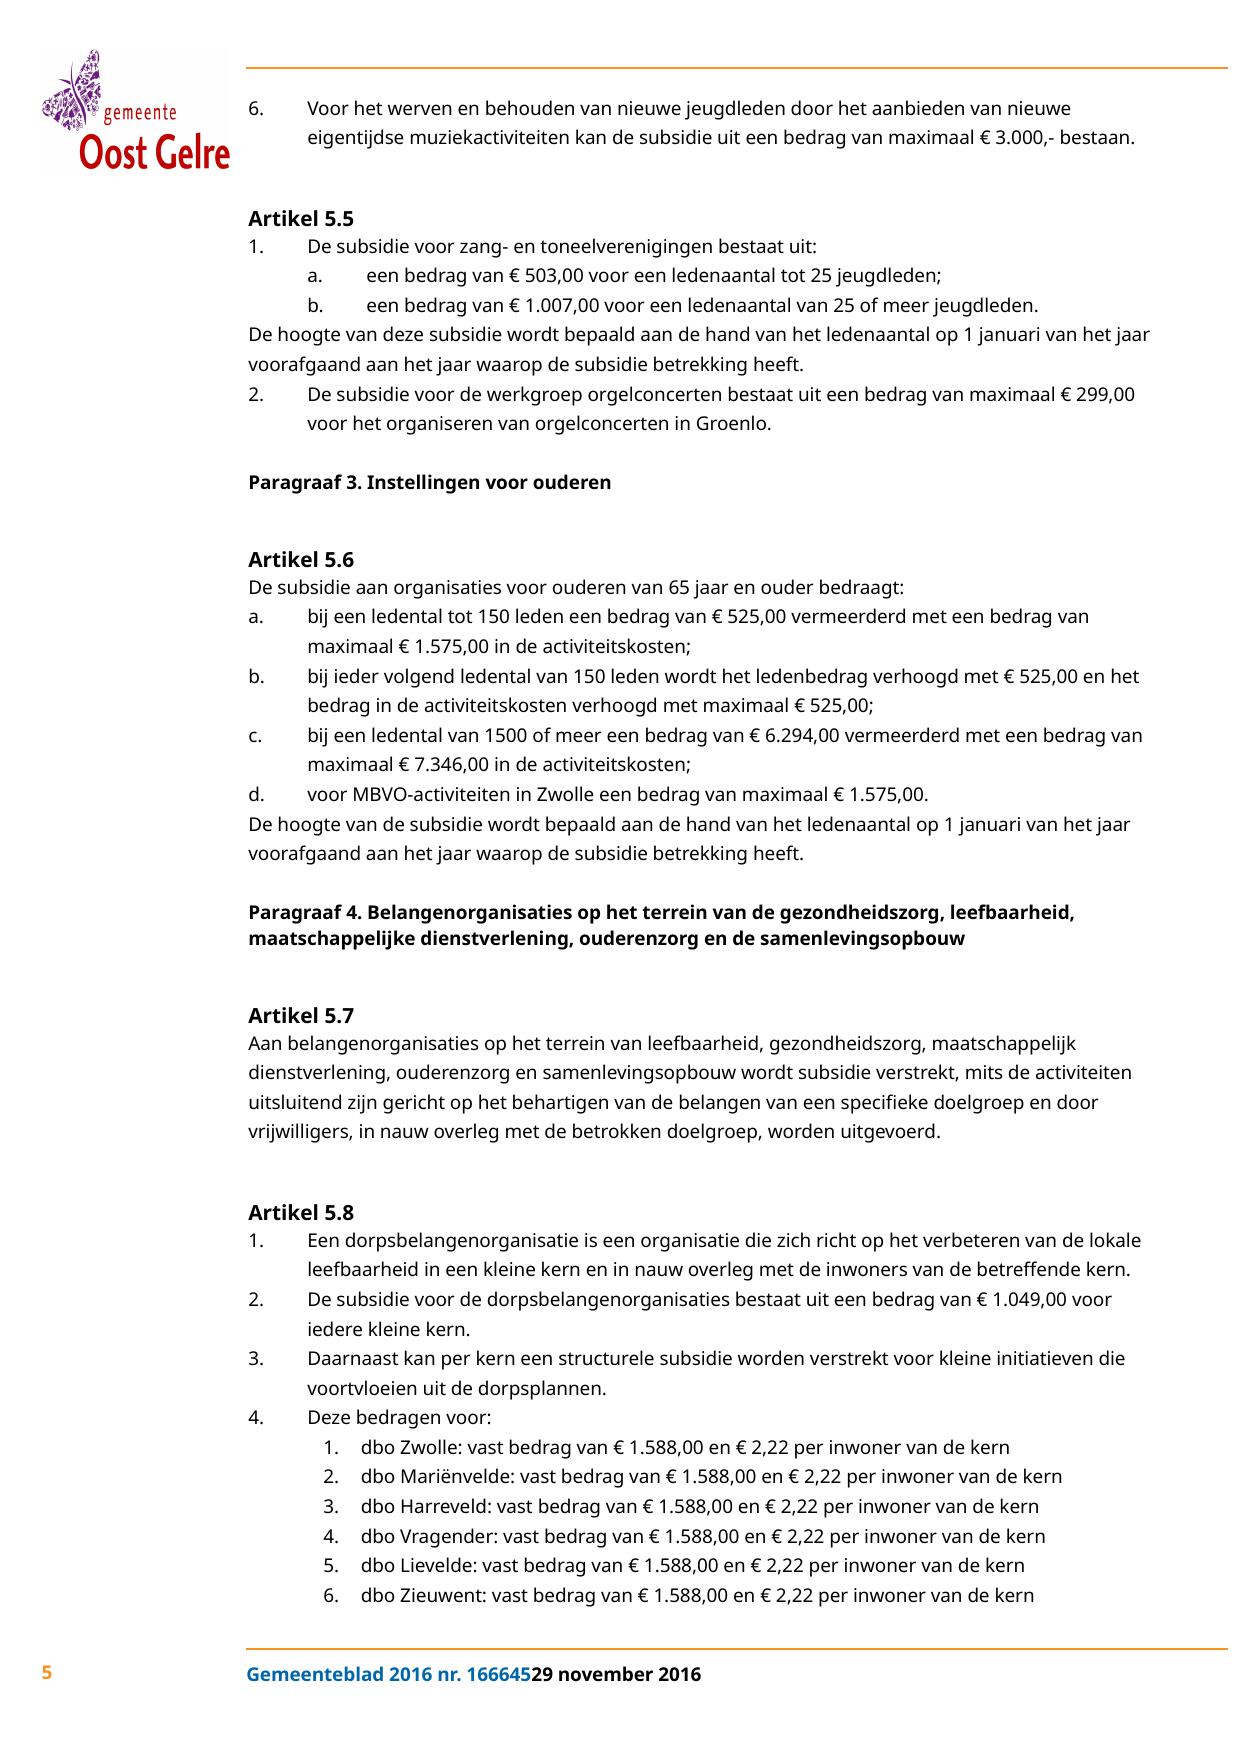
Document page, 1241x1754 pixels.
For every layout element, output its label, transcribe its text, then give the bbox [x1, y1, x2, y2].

list Voor het werven en behouden van nieuwe jeugdleden door het aanbieden van nieuwe eigentijdse muziekactiviteiten kan de subsidie uit een bedrag van maximaal € 3.000,- bestaan. [248, 95, 1152, 150]
list dbo Vragender: vast bedrag van € 1.588,00 en € 2,22 per inwoner van de kern [323, 1523, 1152, 1548]
list Deze bedragen voor: [248, 1404, 1152, 1430]
text Artikel 5.6 [248, 546, 1152, 574]
list De subsidie voor zang- en toneelverenigingen bestaat uit: [248, 233, 1152, 258]
text Artikel 5.5 [248, 204, 1152, 233]
text Aan belangenorganisaties op het terrein van leefbaarheid, gezondheidszorg, maatschappelijk dienstverlening, ouderenzorg en samenlevingsopbouw wordt subsidie verstrekt, mits de activiteiten uitsluitend zijn gericht op het behartigen van de belangen van een specifieke doelgroep en door vrijwilligers, in nauw overleg met de betrokken doelgroep, worden uitgevoerd. [248, 1030, 1152, 1144]
list dbo Lievelde: vast bedrag van € 1.588,00 en € 2,22 per inwoner van de kern [323, 1552, 1152, 1578]
list De subsidie voor de werkgroep orgelconcerten bestaat uit een bedrag van maximaal € 299,00 voor het organiseren van orgelconcerten in Groenlo. [248, 381, 1152, 436]
text Paragraaf 3. Instellingen voor ouderen [248, 469, 1152, 495]
list dbo Mariënvelde: vast bedrag van € 1.588,00 en € 2,22 per inwoner van de kern [323, 1464, 1152, 1489]
list De subsidie voor de dorpsbelangenorganisaties bestaat uit een bedrag van € 1.049,00 voor iedere kleine kern. [248, 1286, 1152, 1341]
list dbo Harreveld: vast bedrag van € 1.588,00 en € 2,22 per inwoner van de kern [323, 1493, 1152, 1519]
list bij ieder volgend ledental van 150 leden wordt het ledenbedrag verhoogd met € 525,00 en het bedrag in de activiteitskosten verhoogd met maximaal € 525,00; [248, 663, 1152, 718]
list bij een ledental van 1500 of meer een bedrag van € 6.294,00 vermeerderd met een bedrag van maximaal € 7.346,00 in de activiteitskosten; [248, 722, 1152, 777]
list Daarnaast kan per kern een structurele subsidie worden verstrekt voor kleine initiatieven die voortvloeien uit de dorpsplannen. [248, 1345, 1152, 1401]
list voor MBVO-activiteiten in Zwolle een bedrag van maximaal € 1.575,00. [248, 781, 1152, 807]
list een bedrag van € 503,00 voor een ledenaantal tot 25 jeugdleden; [307, 262, 1152, 288]
text De hoogte van de subsidie wordt bepaald aan de hand van het ledenaantal op 1 januari van het jaar voorafgaand aan het jaar waarop de subsidie betrekking heeft. [248, 811, 1152, 866]
list dbo Zwolle: vast bedrag van € 1.588,00 en € 2,22 per inwoner van de kern [323, 1434, 1152, 1460]
list een bedrag van € 1.007,00 voor een ledenaantal van 25 of meer jeugdleden. [307, 292, 1152, 318]
picture [41, 47, 231, 172]
text De hoogte van deze subsidie wordt bepaald aan de hand van het ledenaantal op 1 januari van het jaar voorafgaand aan het jaar waarop de subsidie betrekking heeft. [248, 322, 1152, 377]
list Een dorpsbelangenorganisatie is een organisatie die zich richt op het verbeteren van de lokale leefbaarheid in een kleine kern en in nauw overleg met de inwoners van de betreffende kern. [248, 1227, 1152, 1282]
list dbo Zieuwent: vast bedrag van € 1.588,00 en € 2,22 per inwoner van de kern [323, 1582, 1152, 1608]
text De subsidie aan organisaties voor ouderen van 65 jaar en ouder bedraagt: [248, 574, 1152, 600]
text Paragraaf 4. Belangenorganisaties op het terrein van de gezondheidszorg, leefbaarheid, maatschappelijke dienstverlening, ouderenzorg en de samenlevingsopbouw [248, 899, 1152, 951]
text Artikel 5.8 [248, 1198, 1152, 1227]
text Artikel 5.7 [248, 1001, 1152, 1030]
list bij een ledental tot 150 leden een bedrag van € 525,00 vermeerderd met een bedrag van maximaal € 1.575,00 in de activiteitskosten; [248, 604, 1152, 659]
